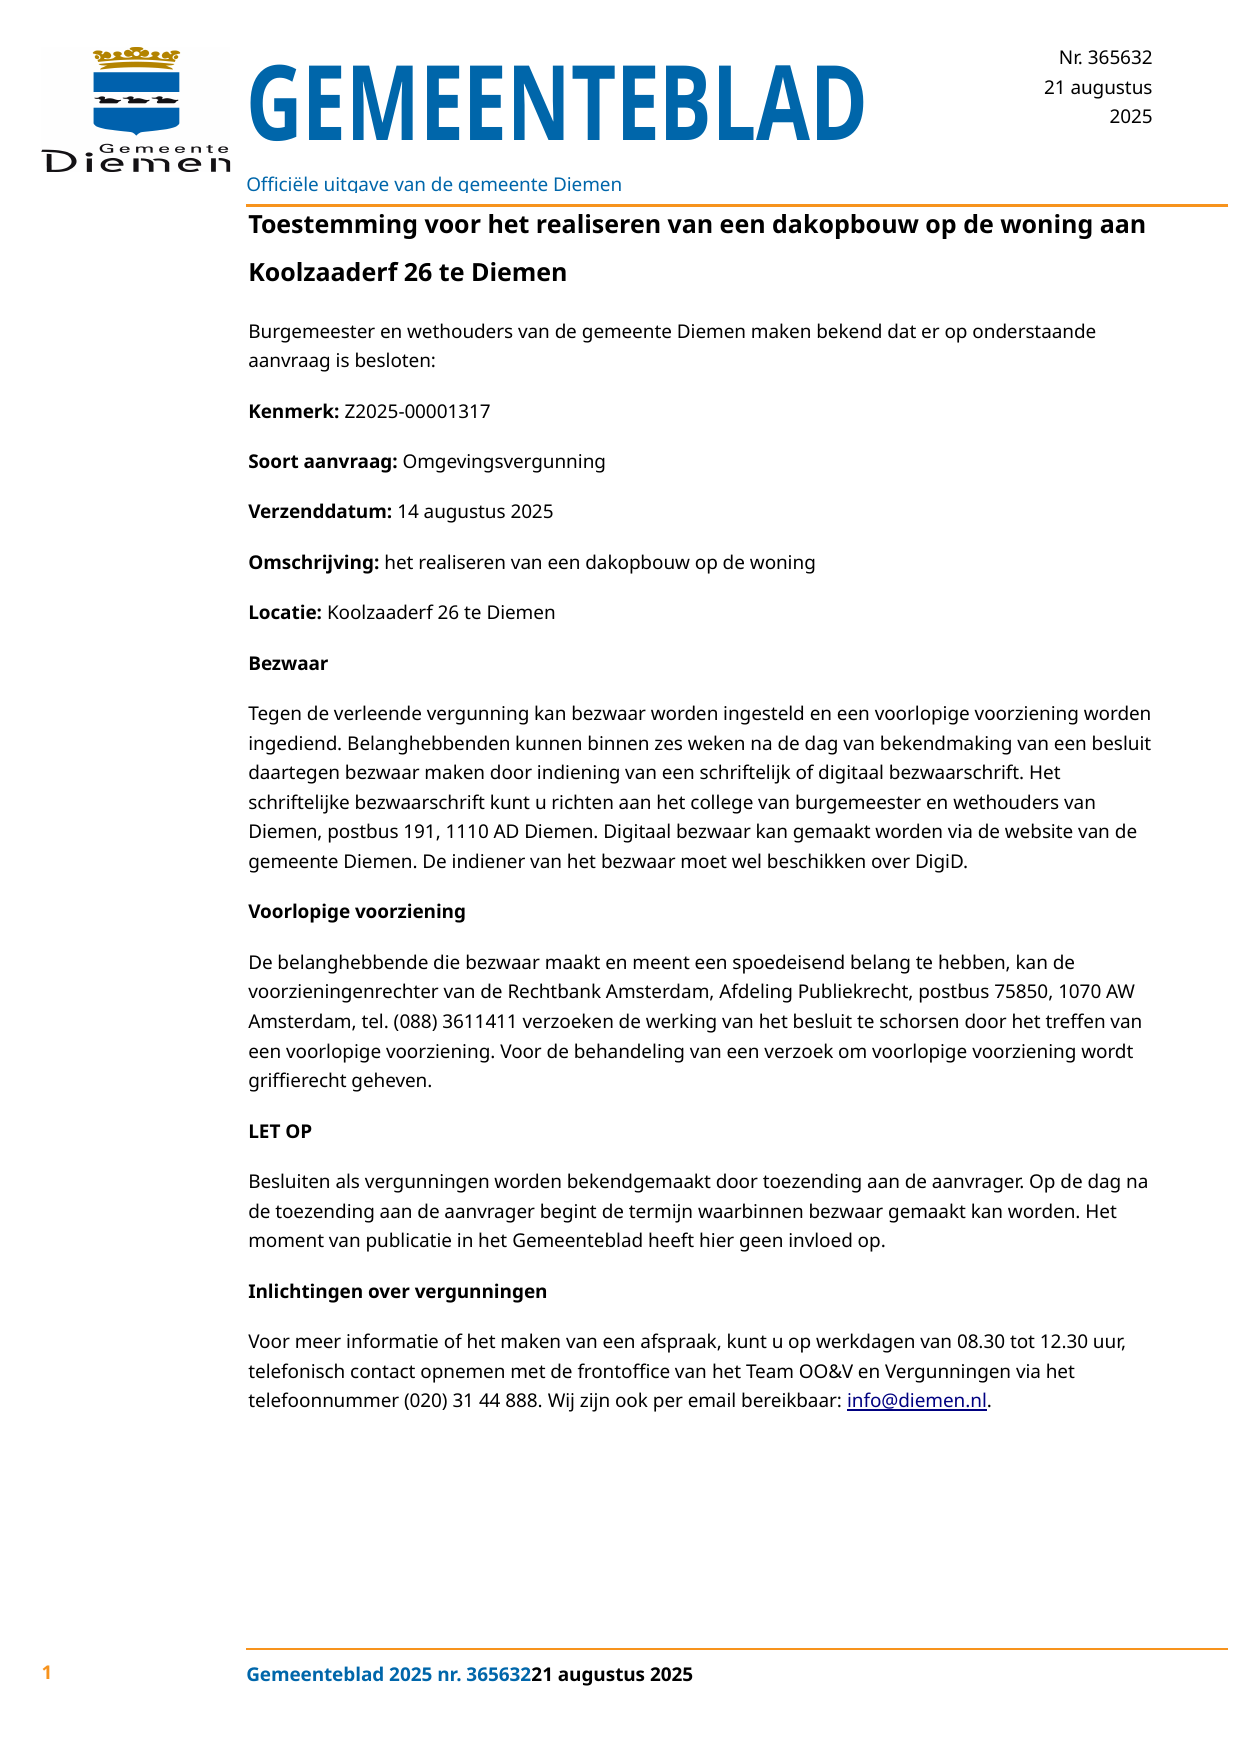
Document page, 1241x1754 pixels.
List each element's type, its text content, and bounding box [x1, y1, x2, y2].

text Soort aanvraag: Omgevingsvergunning [248, 448, 1152, 474]
text Kenmerk: Z2025-00001317 [248, 398, 1152, 424]
picture [41, 47, 231, 172]
text Verzenddatum: 14 augustus 2025 [248, 499, 1152, 524]
text Omschrijving: het realiseren van een dakopbouw op de woning [248, 549, 1152, 575]
text Voor meer informatie of het maken van een afspraak, kunt u op werkdagen van 08.30 tot 12.30 uur, telefonisch contact opnemen met de frontoffice van het Team OO&V en Vergunningen via het telefoonnummer (020) 31 44 888. Wij zijn ook per email bereikbaar: info@diemen.nl. [248, 1328, 1152, 1413]
text De belanghebbende die bezwaar maakt en meent een spoedeisend belang te hebben, kan de voorzieningenrechter van de Rechtbank Amsterdam, Afdeling Publiekrecht, postbus 75850, 1070 AW Amsterdam, tel. (088) 3611411 verzoeken de werking van het besluit te schorsen door het treffen van een voorlopige voorziening. Voor de behandeling van een verzoek om voorlopige voorziening wordt griffierecht geheven. [248, 949, 1152, 1093]
text Tegen de verleende vergunning kan bezwaar worden ingesteld en een voorlopige voorziening worden ingediend. Belanghebbenden kunnen binnen zes weken na de dag van bekendmaking van een besluit daartegen bezwaar maken door indiening van een schriftelijk of digitaal bezwaarschrift. Het schriftelijke bezwaarschrift kunt u richten aan het college van burgemeester en wethouders van Diemen, postbus 191, 1110 AD Diemen. Digitaal bezwaar kan gemaakt worden via de website van de gemeente Diemen. De indiener van het bezwaar moet wel beschikken over DigiD. [248, 700, 1152, 874]
text Locatie: Koolzaaderf 26 te Diemen [248, 599, 1152, 625]
text Toestemming voor het realiseren van een dakopbouw op de woning aan Koolzaaderf 26 te Diemen [248, 207, 1152, 288]
text Besluiten als vergunningen worden bekendgemaakt door toezending aan de aanvrager. Op de dag na de toezending aan de aanvrager begint de termijn waarbinnen bezwaar gemaakt kan worden. Het moment van publicatie in het Gemeenteblad heeft hier geen invloed op. [248, 1168, 1152, 1253]
text Bezwaar [248, 650, 1152, 676]
text Inlichtingen over vergunningen [248, 1278, 1152, 1304]
text LET OP [248, 1118, 1152, 1144]
text Voorlopige voorziening [248, 899, 1152, 924]
text Burgemeester en wethouders van de gemeente Diemen maken bekend dat er op onderstaande aanvraag is besloten: [248, 318, 1152, 373]
